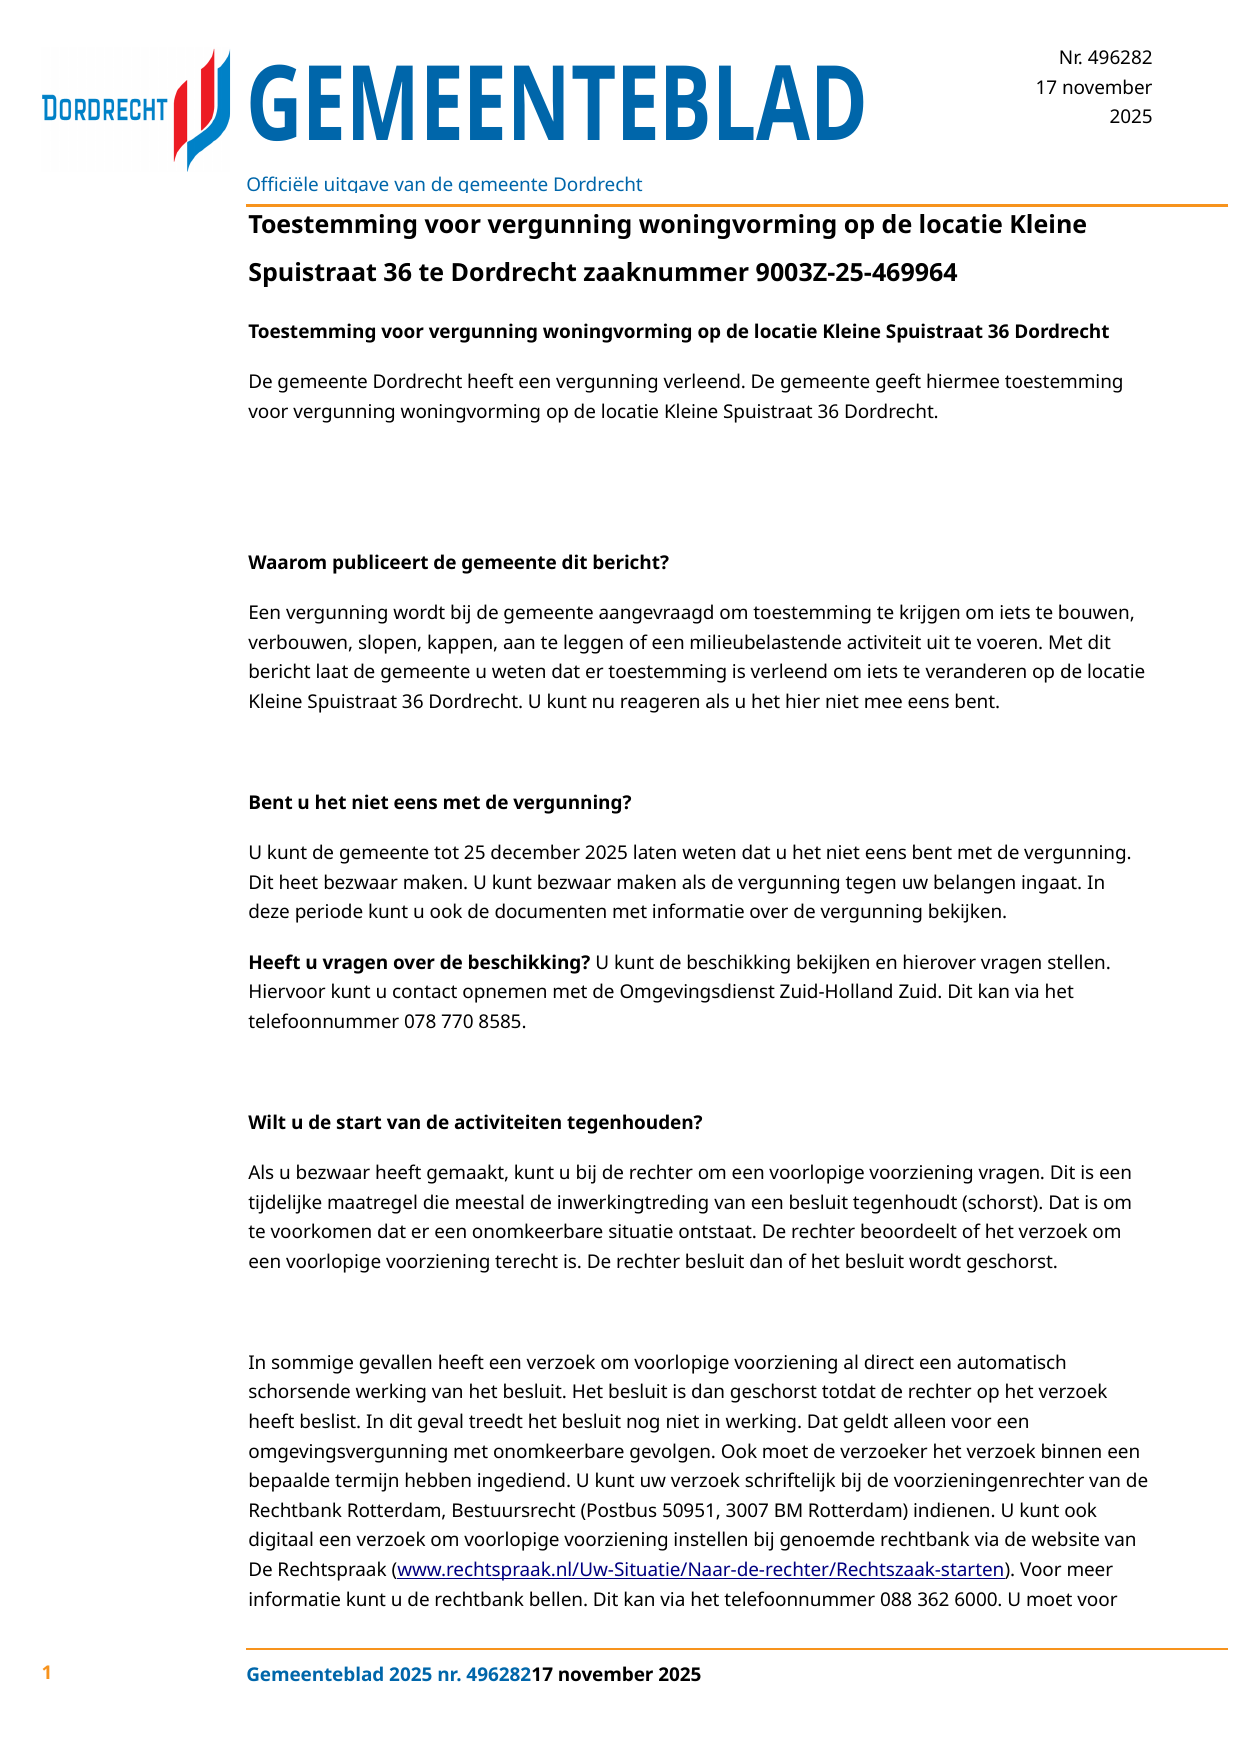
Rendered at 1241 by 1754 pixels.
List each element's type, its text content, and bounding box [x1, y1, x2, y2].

text Waarom publiceert de gemeente dit bericht? [248, 549, 1152, 575]
text Wilt u de start van de activiteiten tegenhouden? [248, 1109, 1152, 1135]
text Toestemming voor vergunning woningvorming op de locatie Kleine Spuistraat 36 te Dordrecht zaaknummer 9003Z-25-469964 [248, 207, 1152, 288]
text Als u bezwaar heeft gemaakt, kunt u bij de rechter om een voorlopige voorziening vragen. Dit is een tijdelijke maatregel die meestal de inwerkingtreding van een besluit tegenhoudt (schorst). Dat is om te voorkomen dat er een onomkeerbare situatie ontstaat. De rechter beoordeelt of het verzoek om een voorlopige voorziening terecht is. De rechter besluit dan of het besluit wordt geschorst. [248, 1159, 1152, 1274]
text De gemeente Dordrecht heeft een vergunning verleend. De gemeente geeft hiermee toestemming voor vergunning woningvorming op de locatie Kleine Spuistraat 36 Dordrecht. [248, 368, 1152, 424]
text Toestemming voor vergunning woningvorming op de locatie Kleine Spuistraat 36 Dordrecht [248, 318, 1152, 344]
picture [41, 47, 231, 172]
text U kunt de gemeente tot 25 december 2025 laten weten dat u het niet eens bent met de vergunning. Dit heet bezwaar maken. U kunt bezwaar maken als de vergunning tegen uw belangen ingaat. In deze periode kunt u ook de documenten met informatie over de vergunning bekijken. [248, 839, 1152, 924]
text Heeft u vragen over de beschikking? U kunt de beschikking bekijken en hierover vragen stellen. Hiervoor kunt u contact opnemen met de Omgevingsdienst Zuid-Holland Zuid. Dit kan via het telefoonnummer 078 770 8585. [248, 949, 1152, 1034]
text In sommige gevallen heeft een verzoek om voorlopige voorziening al direct een automatisch schorsende werking van het besluit. Het besluit is dan geschorst totdat de rechter op het verzoek heeft beslist. In dit geval treedt het besluit nog niet in werking. Dat geldt alleen voor een omgevingsvergunning met onomkeerbare gevolgen. Ook moet de verzoeker het verzoek binnen een bepaalde termijn hebben ingediend. U kunt uw verzoek schriftelijk bij de voorzieningenrechter van de Rechtbank Rotterdam, Bestuursrecht (Postbus 50951, 3007 BM Rotterdam) indienen. U kunt ook digitaal een verzoek om voorlopige voorziening instellen bij genoemde rechtbank via de website van De Rechtspraak (www.rechtspraak.nl/Uw-Situatie/Naar-de-rechter/Rechtszaak-starten). Voor meer informatie kunt u de rechtbank bellen. Dit kan via het telefoonnummer 088 362 6000. U moet voor [248, 1349, 1152, 1612]
text Bent u het niet eens met de vergunning? [248, 789, 1152, 815]
text Een vergunning wordt bij de gemeente aangevraagd om toestemming te krijgen om iets te bouwen, verbouwen, slopen, kappen, aan te leggen of een milieubelastende activiteit uit te voeren. Met dit bericht laat de gemeente u weten dat er toestemming is verleend om iets te veranderen op de locatie Kleine Spuistraat 36 Dordrecht. U kunt nu reageren als u het hier niet mee eens bent. [248, 599, 1152, 714]
